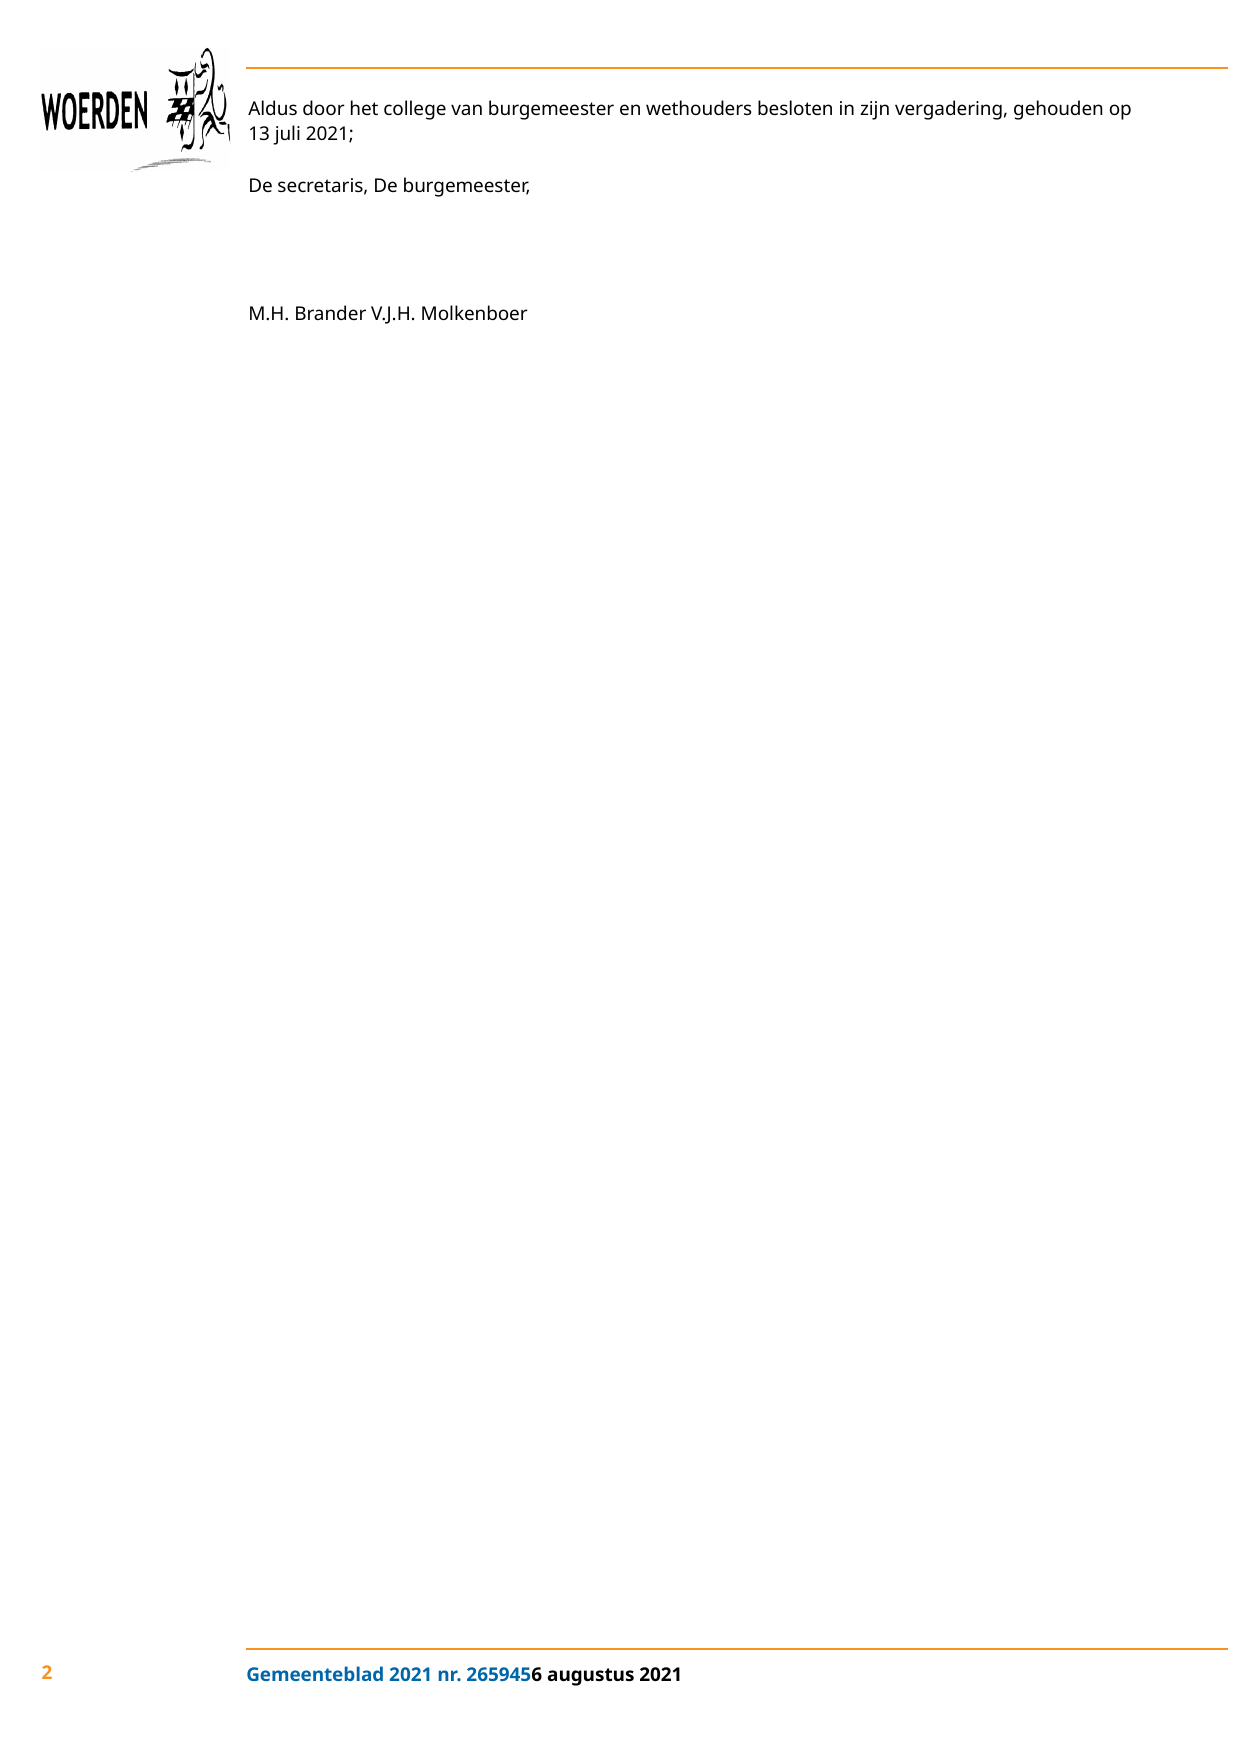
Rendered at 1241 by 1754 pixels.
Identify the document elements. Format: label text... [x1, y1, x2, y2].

text Aldus door het college van burgemeester en wethouders besloten in zijn vergadering, gehouden op 13 juli 2021; [248, 95, 1152, 146]
text M.H. Brander V.J.H. Molkenboer [248, 301, 1152, 326]
picture [41, 47, 231, 172]
text De secretaris, De burgemeester, [248, 172, 1152, 198]
